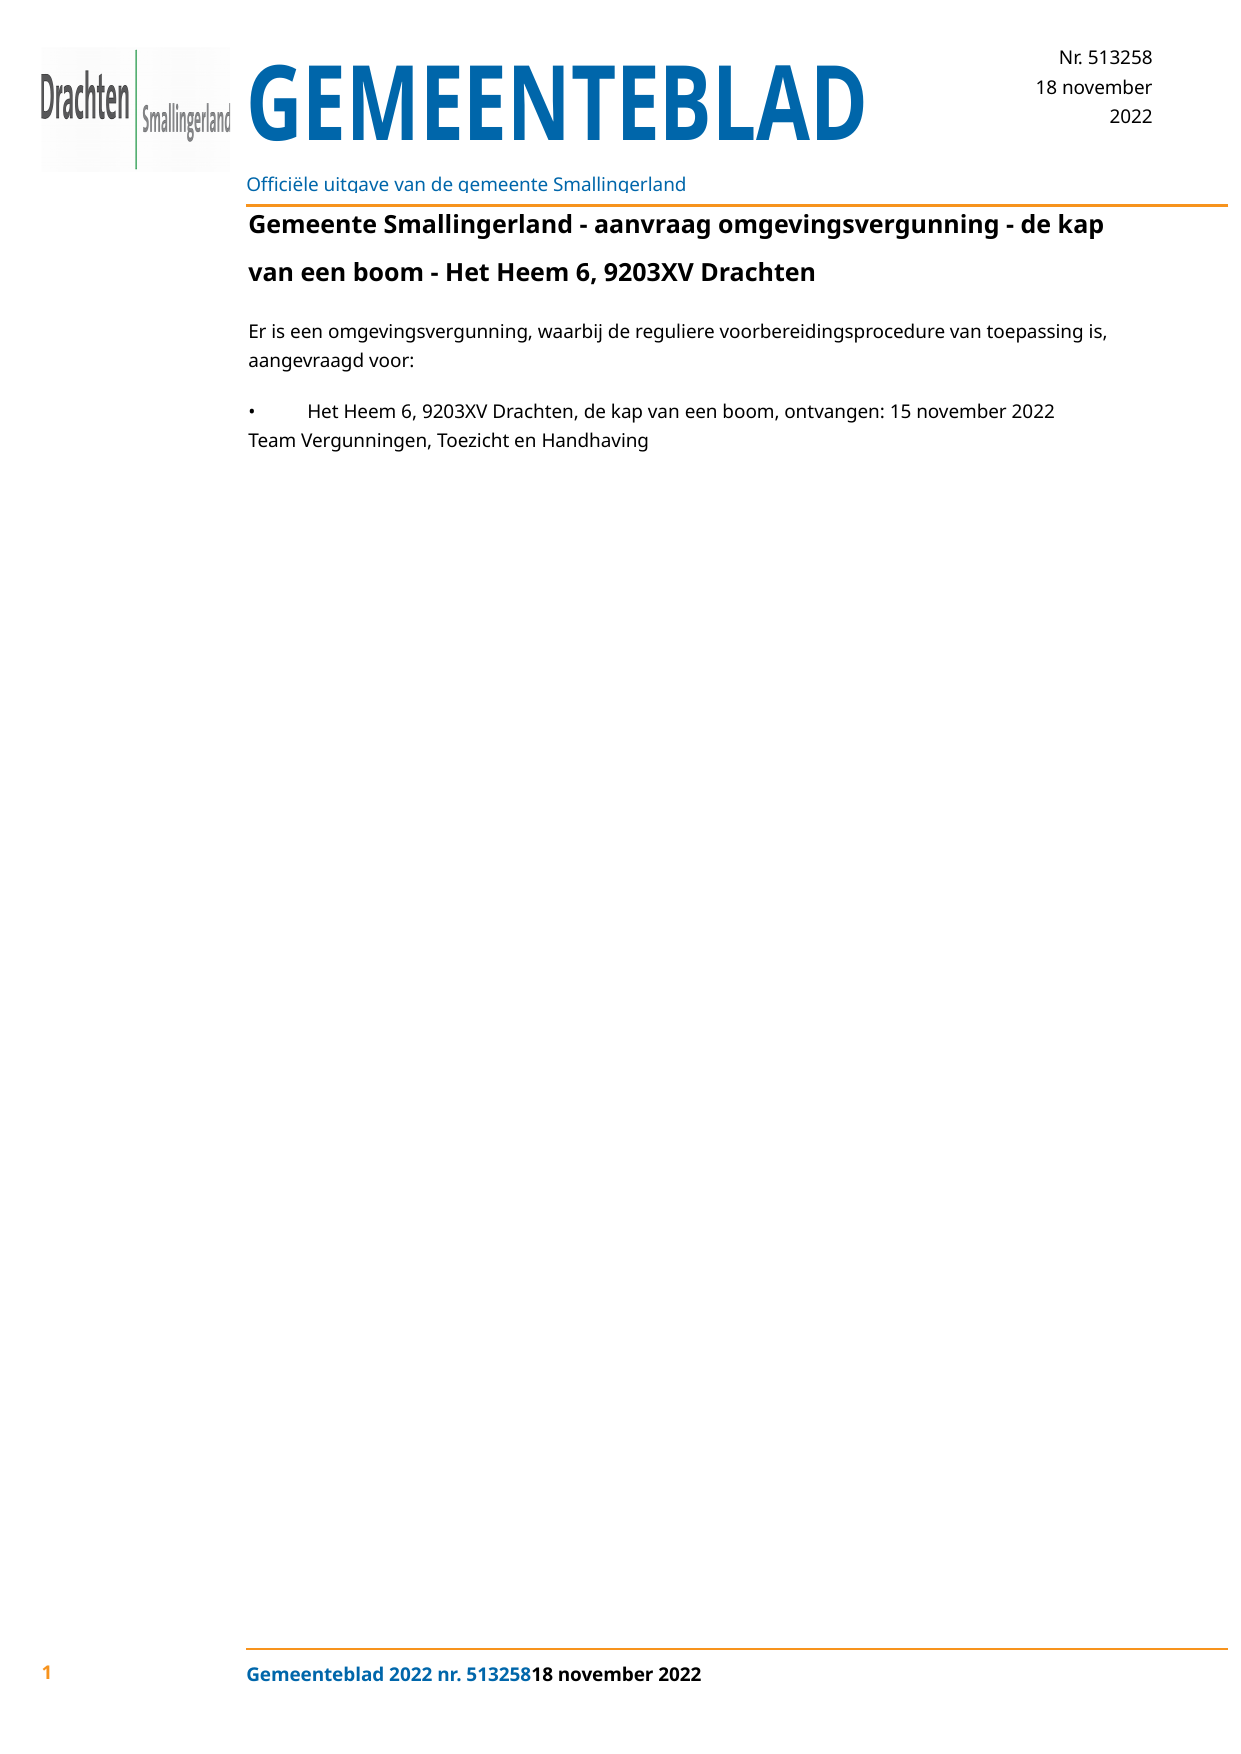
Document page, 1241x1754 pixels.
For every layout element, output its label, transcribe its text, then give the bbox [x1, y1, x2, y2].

text Team Vergunningen, Toezicht en Handhaving [248, 427, 1152, 453]
text Gemeente Smallingerland - aanvraag omgevingsvergunning - de kap van een boom - Het Heem 6, 9203XV Drachten [248, 207, 1152, 288]
list Het Heem 6, 9203XV Drachten, de kap van een boom, ontvangen: 15 november 2022 [248, 398, 1152, 424]
text Er is een omgevingsvergunning, waarbij de reguliere voorbereidingsprocedure van toepassing is, aangevraagd voor: [248, 318, 1152, 373]
picture [41, 47, 231, 172]
